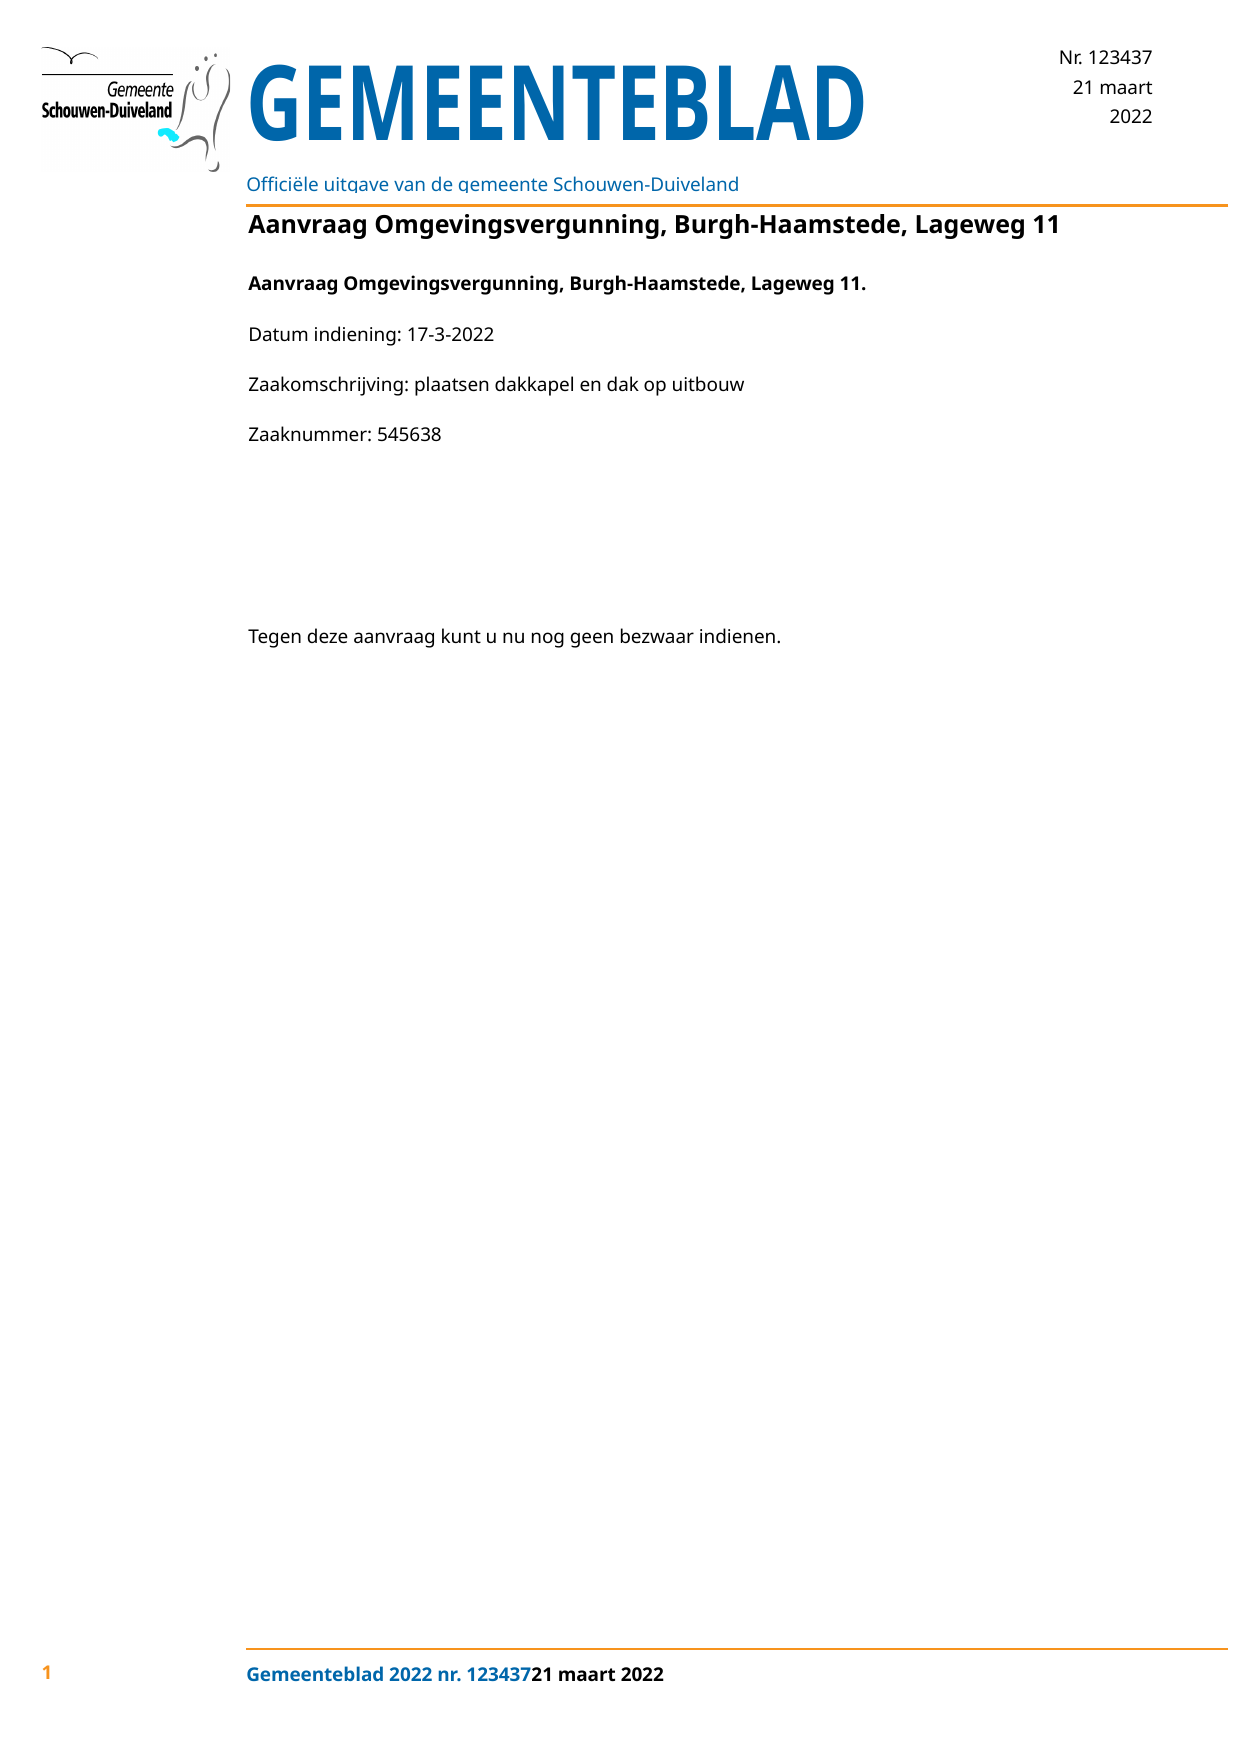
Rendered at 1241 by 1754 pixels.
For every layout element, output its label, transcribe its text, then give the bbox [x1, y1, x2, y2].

text Aanvraag Omgevingsvergunning, Burgh-Haamstede, Lageweg 11 [248, 207, 1152, 241]
text Aanvraag Omgevingsvergunning, Burgh-Haamstede, Lageweg 11. [248, 270, 1152, 296]
text Zaaknummer: 545638 [248, 422, 1152, 447]
picture [41, 47, 231, 172]
text Zaakomschrijving: plaatsen dakkapel en dak op uitbouw [248, 371, 1152, 397]
text Datum indiening: 17-3-2022 [248, 321, 1152, 346]
text Tegen deze aanvraag kunt u nu nog geen bezwaar indienen. [248, 623, 1152, 649]
